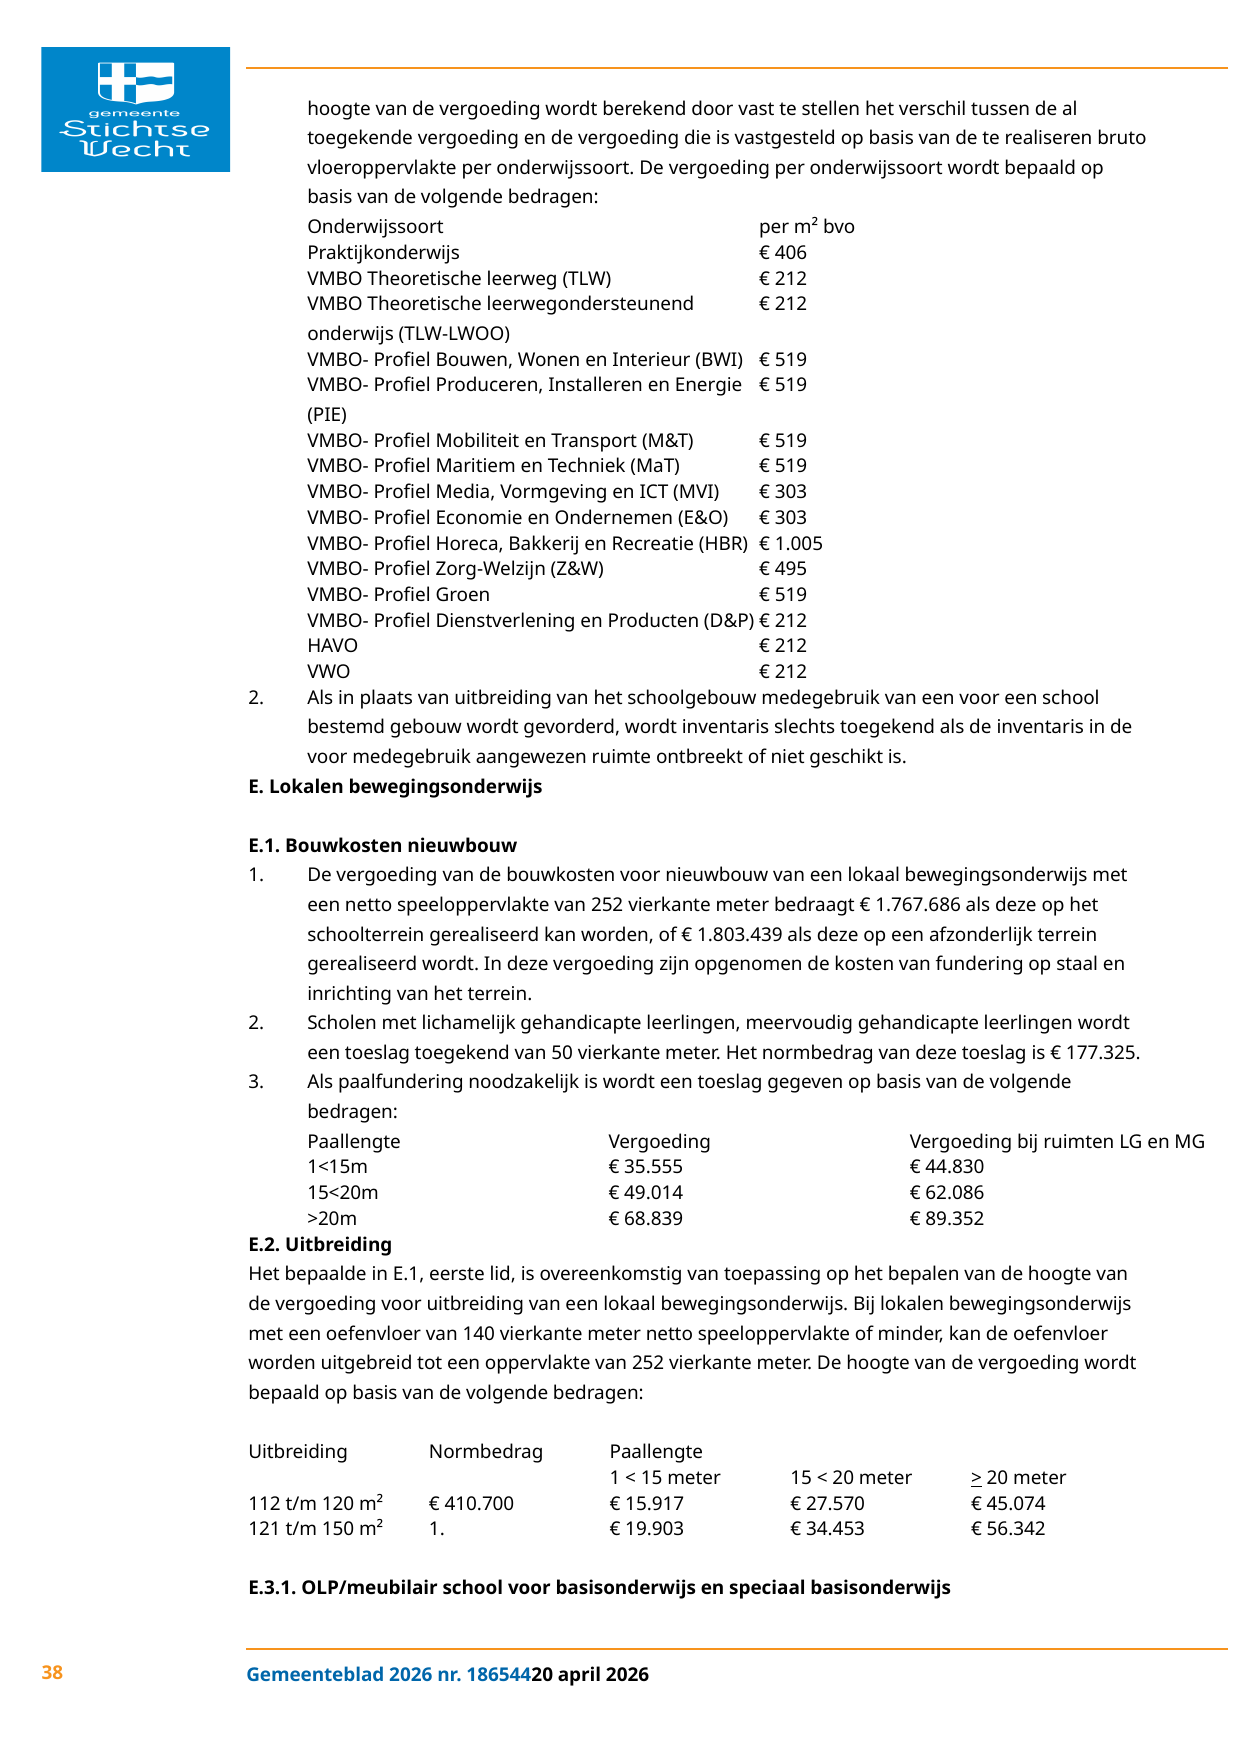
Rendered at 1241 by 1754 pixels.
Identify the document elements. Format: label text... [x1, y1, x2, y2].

table_cell € 15.917 [609, 1490, 790, 1515]
picture [137, 63, 174, 103]
table_cell € 406 [759, 239, 1211, 265]
table_cell VMBO- Profiel Economie en Ondernemen (E&O) [307, 504, 759, 530]
text E. Lokalen bewegingsonderwijs [248, 773, 1152, 799]
table_cell € 410.700 [429, 1490, 609, 1515]
table_cell € 212 [759, 290, 1211, 346]
table_header Onderwijssoort [307, 213, 759, 239]
list De vergoeding van de bouwkosten voor nieuwbouw van een lokaal bewegingsonderwijs met een netto speeloppervlakte van 252 vierkante meter bedraagt € 1.767.686 als deze op het schoolterrein gerealiseerd kan worden, of € 1.803.439 als deze op een afzonderlijk terrein gerealiseerd wordt. In deze vergoeding zijn opgenomen de kosten van fundering op staal en inrichting van het terrein. [248, 862, 1152, 1006]
table_cell VWO [307, 658, 759, 684]
table_cell € 89.352 [910, 1205, 1211, 1231]
table_cell € 44.830 [910, 1154, 1211, 1179]
table_cell € 62.086 [910, 1180, 1211, 1205]
table_cell € 56.342 [971, 1515, 1152, 1541]
table_cell 1 < 15 meter [609, 1464, 790, 1490]
table_header Paallengte [609, 1438, 1152, 1464]
table_cell VMBO- Profiel Horeca, Bakkerij en Recreatie (HBR) [307, 530, 759, 555]
table_cell € 519 [759, 371, 1211, 427]
table_header Vergoeding bij ruimten LG en MG [910, 1128, 1211, 1154]
table_cell VMBO- Profiel Groen [307, 581, 759, 607]
table_cell € 19.903 [609, 1515, 790, 1541]
table_cell € 519 [759, 453, 1211, 478]
table_cell € 1.005 [759, 530, 1211, 555]
table_cell HAVO [307, 633, 759, 658]
table_cell € 45.074 [971, 1490, 1152, 1515]
table_cell VMBO- Profiel Mobiliteit en Transport (M&T) [307, 427, 759, 452]
table_cell € 303 [759, 504, 1211, 530]
table_cell € 35.555 [608, 1154, 909, 1179]
table_cell > 20 meter [971, 1464, 1152, 1490]
table_cell VMBO- Profiel Media, Vormgeving en ICT (MVI) [307, 478, 759, 504]
table_cell [429, 1515, 609, 1541]
table_header per m² bvo [759, 213, 1211, 239]
table_cell 1<15m [307, 1154, 608, 1179]
table_cell VMBO- Profiel Dienstverlening en Producten (D&P) [307, 607, 759, 633]
text E.2. Uitbreiding [248, 1231, 1152, 1257]
table_cell € 212 [759, 607, 1211, 633]
table_cell € 303 [759, 478, 1211, 504]
table_header Normbedrag [429, 1438, 609, 1490]
table_cell € 212 [759, 658, 1211, 684]
table_cell VMBO Theoretische leerwegondersteunend onderwijs (TLW-LWOO) [307, 290, 759, 346]
list hoogte van de vergoeding wordt berekend door vast te stellen het verschil tussen de al toegekende vergoeding en de vergoeding die is vastgesteld op basis van de te realiseren bruto vloeroppervlakte per onderwijssoort. De vergoeding per onderwijssoort wordt bepaald op basis van de volgende bedragen: [248, 95, 1152, 209]
table_cell 15 < 20 meter [790, 1464, 971, 1490]
table_cell € 495 [759, 555, 1211, 581]
table_cell VMBO Theoretische leerweg (TLW) [307, 265, 759, 290]
table_cell € 34.453 [790, 1515, 971, 1541]
table_cell VMBO- Profiel Bouwen, Wonen en Interieur (BWI) [307, 346, 759, 371]
table_cell € 212 [759, 265, 1211, 290]
table_cell Praktijkonderwijs [307, 239, 759, 265]
table_cell VMBO- Profiel Zorg-Welzijn (Z&W) [307, 555, 759, 581]
table_cell € 519 [759, 427, 1211, 452]
picture [99, 63, 135, 101]
text Het bepaalde in E.1, eerste lid, is overeenkomstig van toepassing op het bepalen van de hoogte van de vergoeding voor uitbreiding van een lokaal bewegingsonderwijs. Bij lokalen bewegingsonderwijs met een oefenvloer van 140 vierkante meter netto speeloppervlakte of minder, kan de oefenvloer worden uitgebreid tot een oppervlakte van 252 vierkante meter. De hoogte van de vergoeding wordt bepaald op basis van de volgende bedragen: [248, 1261, 1152, 1405]
table_cell 121 t/m 150 m² [248, 1515, 429, 1541]
table_cell VMBO- Profiel Produceren, Installeren en Energie (PIE) [307, 371, 759, 427]
text E.3.1. OLP/meubilair school voor basisonderwijs en speciaal basisonderwijs [248, 1574, 1152, 1600]
table_cell 15<20m [307, 1180, 608, 1205]
list Scholen met lichamelijk gehandicapte leerlingen, meervoudig gehandicapte leerlingen wordt een toeslag toegekend van 50 vierkante meter. Het normbedrag van deze toeslag is € 177.325. [248, 1009, 1152, 1065]
table_header Vergoeding [608, 1128, 909, 1154]
table_cell € 49.014 [608, 1180, 909, 1205]
table_cell € 212 [759, 633, 1211, 658]
table_cell >20m [307, 1205, 608, 1231]
table_header Uitbreiding [248, 1438, 429, 1490]
table_cell VMBO- Profiel Maritiem en Techniek (MaT) [307, 453, 759, 478]
table_cell € 519 [759, 346, 1211, 371]
table_cell € 27.570 [790, 1490, 971, 1515]
table_cell € 68.839 [608, 1205, 909, 1231]
list Als paalfundering noodzakelijk is wordt een toeslag gegeven op basis van de volgende bedragen: [248, 1069, 1152, 1124]
list Als in plaats van uitbreiding van het schoolgebouw medegebruik van een voor een school bestemd gebouw wordt gevorderd, wordt inventaris slechts toegekend als de inventaris in de voor medegebruik aangewezen ruimte ontbreekt of niet geschikt is. [248, 684, 1152, 769]
text E.1. Bouwkosten nieuwbouw [248, 832, 1152, 858]
table_header Paallengte [307, 1128, 608, 1154]
table_cell 112 t/m 120 m² [248, 1490, 429, 1515]
table_cell € 519 [759, 581, 1211, 607]
